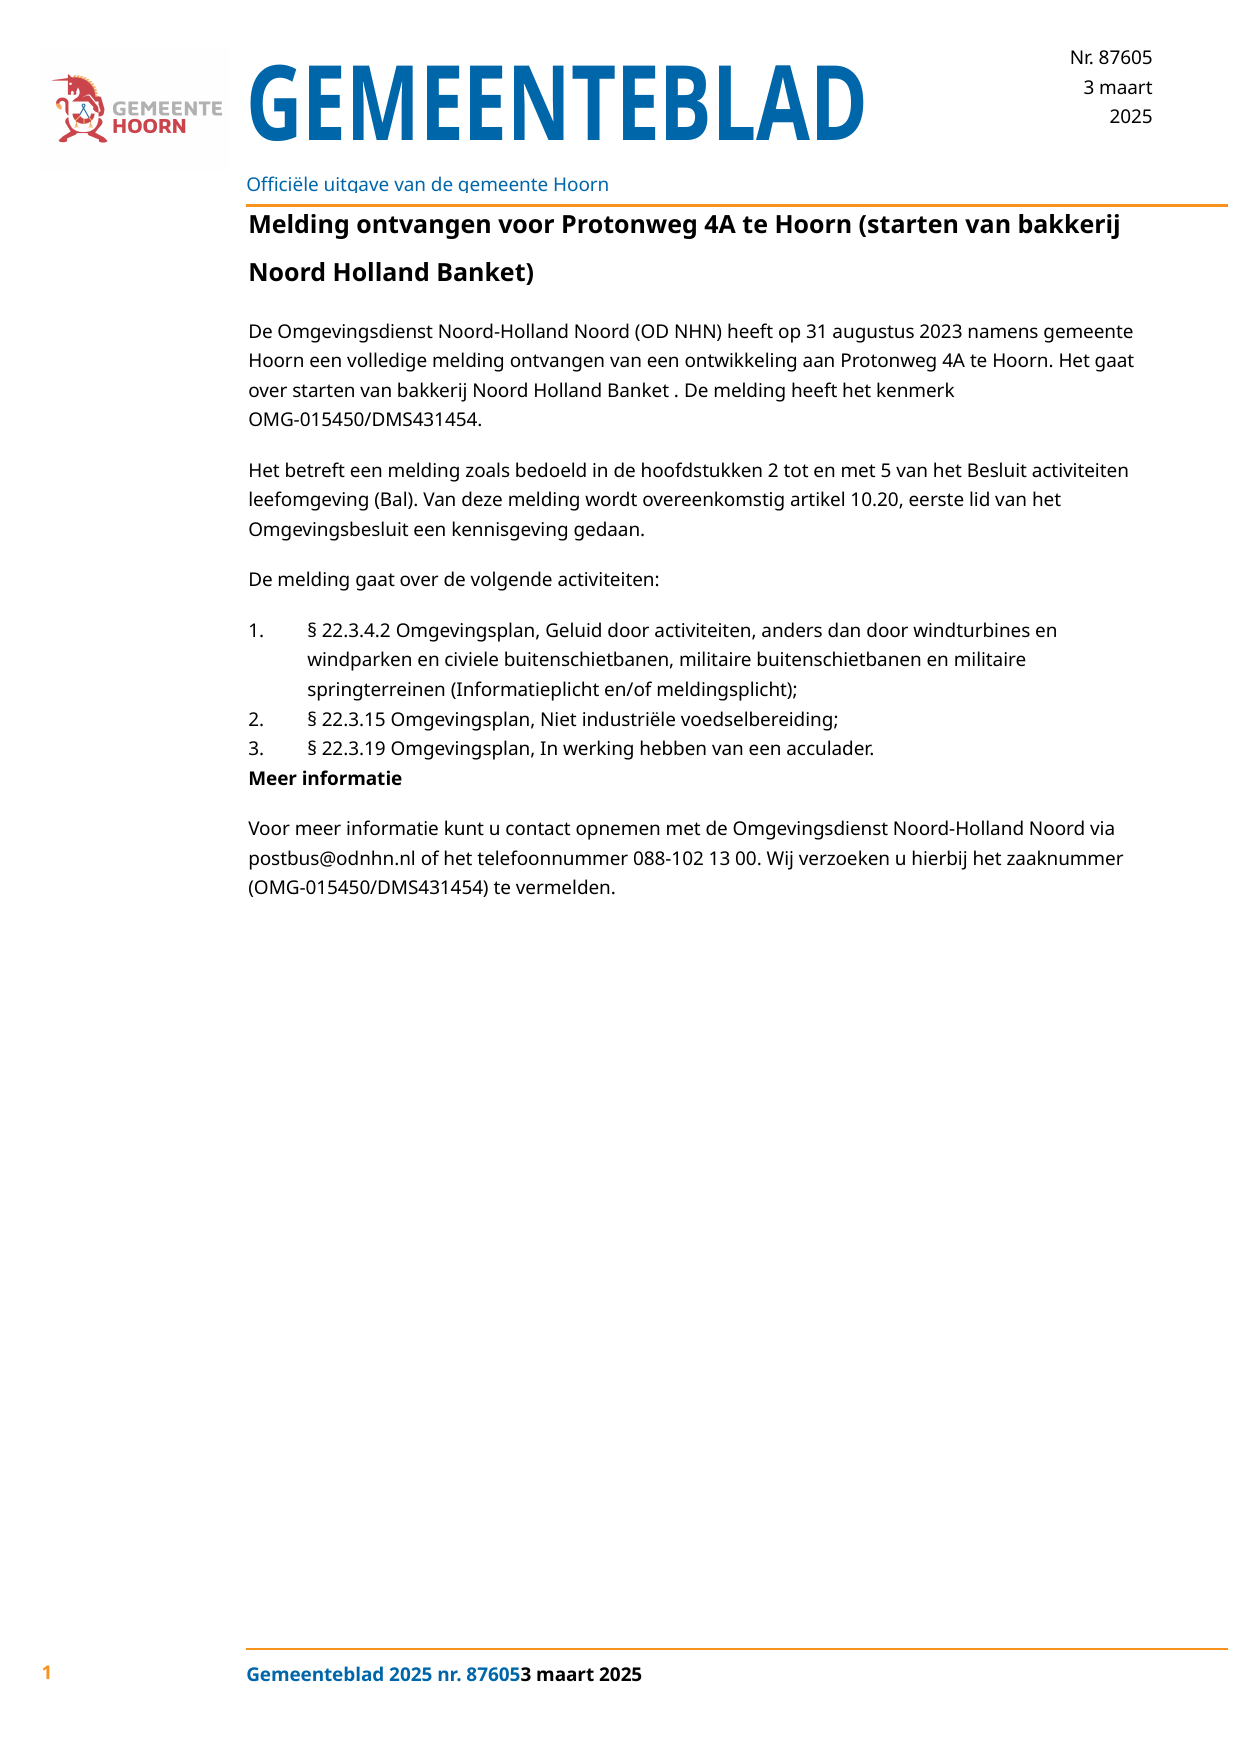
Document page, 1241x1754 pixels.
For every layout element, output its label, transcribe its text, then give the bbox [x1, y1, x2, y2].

text Melding ontvangen voor Protonweg 4A te Hoorn (starten van bakkerij Noord Holland Banket) [248, 207, 1152, 288]
text Het betreft een melding zoals bedoeld in de hoofdstukken 2 tot en met 5 van het Besluit activiteiten leefomgeving (Bal). Van deze melding wordt overeenkomstig artikel 10.20, eerste lid van het Omgevingsbesluit een kennisgeving gedaan. [248, 457, 1152, 542]
text De melding gaat over de volgende activiteiten: [248, 567, 1152, 592]
list § 22.3.15 Omgevingsplan, Niet industriële voedselbereiding; [248, 706, 1152, 732]
list § 22.3.19 Omgevingsplan, In werking hebben van een acculader. [248, 735, 1152, 761]
text Meer informatie [248, 765, 1152, 791]
list § 22.3.4.2 Omgevingsplan, Geluid door activiteiten, anders dan door windturbines en windparken en civiele buitenschietbanen, militaire buitenschietbanen en militaire springterreinen (Informatieplicht en/of meldingsplicht); [248, 617, 1152, 702]
picture [41, 47, 231, 172]
text De Omgevingsdienst Noord-Holland Noord (OD NHN) heeft op 31 augustus 2023 namens gemeente Hoorn een volledige melding ontvangen van een ontwikkeling aan Protonweg 4A te Hoorn. Het gaat over starten van bakkerij Noord Holland Banket . De melding heeft het kenmerk OMG-015450/DMS431454. [248, 318, 1152, 432]
text Voor meer informatie kunt u contact opnemen met de Omgevingsdienst Noord-Holland Noord via postbus@odnhn.nl of het telefoonnummer 088-102 13 00. Wij verzoeken u hierbij het zaaknummer (OMG-015450/DMS431454) te vermelden. [248, 815, 1152, 900]
